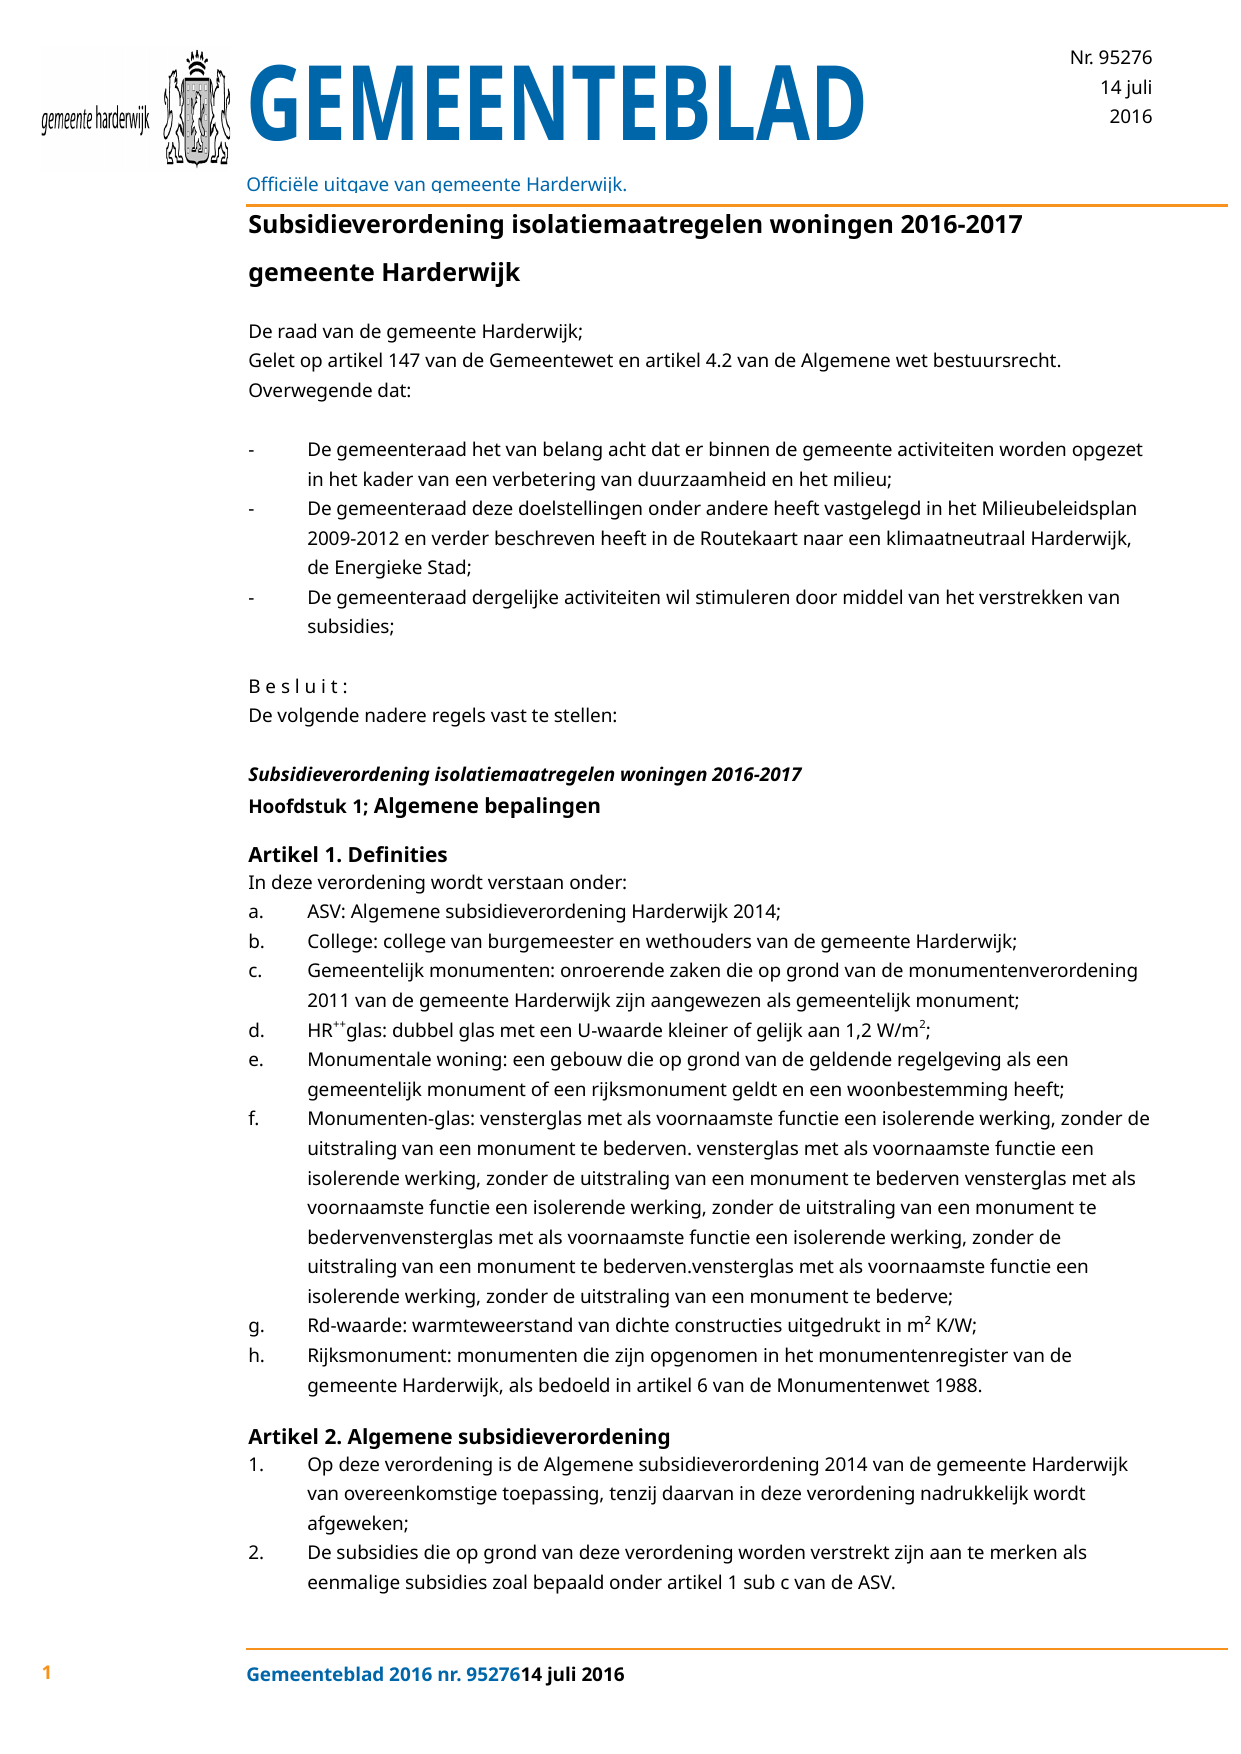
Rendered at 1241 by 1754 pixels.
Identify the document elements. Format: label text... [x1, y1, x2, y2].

list ASV: Algemene subsidieverordening Harderwijk 2014; [248, 898, 1152, 924]
list Rijksmonument: monumenten die zijn opgenomen in het monumentenregister van de gemeente Harderwijk, als bedoeld in artikel 6 van de Monumentenwet 1988. [248, 1342, 1152, 1398]
text Gelet op artikel 147 van de Gemeentewet en artikel 4.2 van de Algemene wet bestuursrecht. [248, 347, 1152, 373]
list De gemeenteraad het van belang acht dat er binnen de gemeente activiteiten worden opgezet in het kader van een verbetering van duurzaamheid en het milieu; [248, 436, 1152, 492]
list Monumenten-glas: vensterglas met als voornaamste functie een isolerende werking, zonder de uitstraling van een monument te bederven. vensterglas met als voornaamste functie een isolerende werking, zonder de uitstraling van een monument te bederven vensterglas met als voornaamste functie een isolerende werking, zonder de uitstraling van een monument te bedervenvensterglas met als voornaamste functie een isolerende werking, zonder de uitstraling van een monument te bederven.vensterglas met als voornaamste functie een isolerende werking, zonder de uitstraling van een monument te bederve; [248, 1106, 1152, 1309]
list Rd-waarde: warmteweerstand van dichte constructies uitgedrukt in m² K/W; [248, 1313, 1152, 1338]
list Monumentale woning: een gebouw die op grond van de geldende regelgeving als een gemeentelijk monument of een rijksmonument geldt en een woonbestemming heeft; [248, 1046, 1152, 1102]
text Hoofdstuk 1; Algemene bepalingen [248, 791, 1152, 820]
list HR++glas: dubbel glas met een U-waarde kleiner of gelijk aan 1,2 W/m2; [248, 1017, 1152, 1043]
text In deze verordening wordt verstaan onder: [248, 869, 1152, 895]
text Artikel 1. Definities [248, 841, 1152, 869]
list College: college van burgemeester en wethouders van de gemeente Harderwijk; [248, 928, 1152, 954]
picture [41, 47, 231, 172]
list De gemeenteraad deze doelstellingen onder andere heeft vastgelegd in het Milieubeleidsplan 2009-2012 en verder beschreven heeft in de Routekaart naar een klimaatneutraal Harderwijk, de Energieke Stad; [248, 495, 1152, 580]
list De subsidies die op grond van deze verordening worden verstrekt zijn aan te merken als eenmalige subsidies zoal bepaald onder artikel 1 sub c van de ASV. [248, 1539, 1152, 1595]
text Subsidieverordening isolatiemaatregelen woningen 2016-2017 [248, 762, 1152, 787]
text Overwegende dat: [248, 377, 1152, 403]
list De gemeenteraad dergelijke activiteiten wil stimuleren door middel van het verstrekken van subsidies; [248, 584, 1152, 639]
list Op deze verordening is de Algemene subsidieverordening 2014 van de gemeente Harderwijk van overeenkomstige toepassing, tenzij daarvan in deze verordening nadrukkelijk wordt afgeweken; [248, 1451, 1152, 1536]
text Artikel 2. Algemene subsidieverordening [248, 1422, 1152, 1451]
text De volgende nadere regels vast te stellen: [248, 702, 1152, 728]
text Subsidieverordening isolatiemaatregelen woningen 2016-2017 gemeente Harderwijk [248, 207, 1152, 288]
text B e s l u i t : [248, 673, 1152, 699]
list Gemeentelijk monumenten: onroerende zaken die op grond van de monumentenverordening 2011 van de gemeente Harderwijk zijn aangewezen als gemeentelijk monument; [248, 958, 1152, 1013]
text De raad van de gemeente Harderwijk; [248, 318, 1152, 344]
